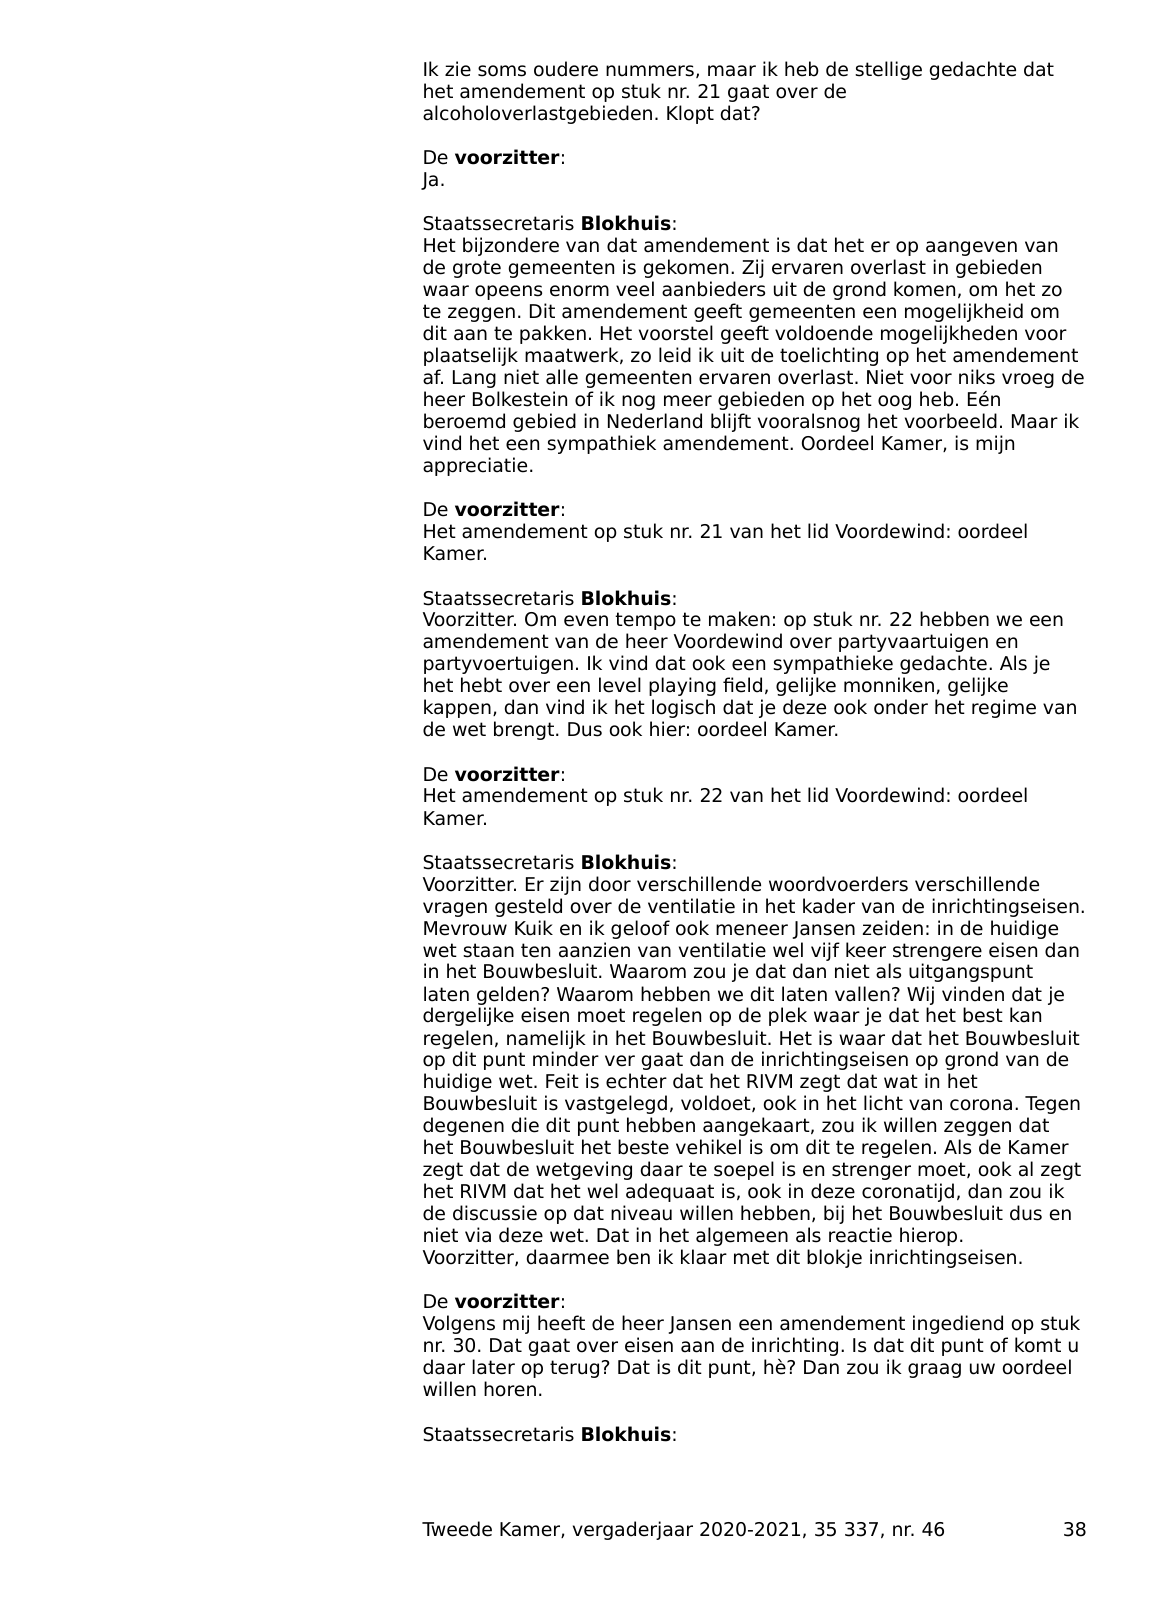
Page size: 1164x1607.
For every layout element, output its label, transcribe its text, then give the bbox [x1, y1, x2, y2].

text Staatssecretaris Blokhuis: [422, 587, 1087, 609]
text Volgens mij heeft de heer Jansen een amendement ingediend op stuk nr. 30. Dat gaat over eisen aan de inrichting. Is dat dit punt of komt u daar later op terug? Dat is dit punt, hè? Dan zou ik graag uw oordeel willen horen. [422, 1313, 1087, 1401]
text Ik zie soms oudere nummers, maar ik heb de stellige gedachte dat het amendement op stuk nr. 21 gaat over de alcoholoverlastgebieden. Klopt dat? [422, 59, 1087, 125]
text Voorzitter. Om even tempo te maken: op stuk nr. 22 hebben we een amendement van de heer Voordewind over partyvaartuigen en partyvoertuigen. Ik vind dat ook een sympathieke gedachte. Als je het hebt over een level playing field, gelijke monniken, gelijke kappen, dan vind ik het logisch dat je deze ook onder het regime van de wet brengt. Dus ook hier: oordeel Kamer. [422, 609, 1087, 741]
text Voorzitter, daarmee ben ik klaar met dit blokje inrichtingseisen. [422, 1247, 1087, 1269]
text Het bijzondere van dat amendement is dat het er op aangeven van de grote gemeenten is gekomen. Zij ervaren overlast in gebieden waar opeens enorm veel aanbieders uit de grond komen, om het zo te zeggen. Dit amendement geeft gemeenten een mogelijkheid om dit aan te pakken. Het voorstel geeft voldoende mogelijkheden voor plaatselijk maatwerk, zo leid ik uit de toelichting op het amendement af. Lang niet alle gemeenten ervaren overlast. Niet voor niks vroeg de heer Bolkestein of ik nog meer gebieden op het oog heb. Eén beroemd gebied in Nederland blijft vooralsnog het voorbeeld. Maar ik vind het een sympathiek amendement. Oordeel Kamer, is mijn appreciatie. [422, 235, 1087, 477]
text De voorzitter: [422, 147, 1087, 169]
text Staatssecretaris Blokhuis: [422, 213, 1087, 235]
text Het amendement op stuk nr. 22 van het lid Voordewind: oordeel Kamer. [422, 785, 1087, 829]
text Het amendement op stuk nr. 21 van het lid Voordewind: oordeel Kamer. [422, 521, 1087, 565]
text Ja. [422, 169, 1087, 191]
text De voorzitter: [422, 499, 1087, 521]
text Voorzitter. Er zijn door verschillende woordvoerders verschillende vragen gesteld over de ventilatie in het kader van de inrichtingseisen. Mevrouw Kuik en ik geloof ook meneer Jansen zeiden: in de huidige wet staan ten aanzien van ventilatie wel vijf keer strengere eisen dan in het Bouwbesluit. Waarom zou je dat dan niet als uitgangspunt laten gelden? Waarom hebben we dit laten vallen? Wij vinden dat je dergelijke eisen moet regelen op de plek waar je dat het best kan regelen, namelijk in het Bouwbesluit. Het is waar dat het Bouwbesluit op dit punt minder ver gaat dan de inrichtingseisen op grond van de huidige wet. Feit is echter dat het RIVM zegt dat wat in het Bouwbesluit is vastgelegd, voldoet, ook in het licht van corona. Tegen degenen die dit punt hebben aangekaart, zou ik willen zeggen dat het Bouwbesluit het beste vehikel is om dit te regelen. Als de Kamer zegt dat de wetgeving daar te soepel is en strenger moet, ook al zegt het RIVM dat het wel adequaat is, ook in deze coronatijd, dan zou ik de discussie op dat niveau willen hebben, bij het Bouwbesluit dus en niet via deze wet. Dat in het algemeen als reactie hierop. [422, 873, 1087, 1247]
text Staatssecretaris Blokhuis: [422, 852, 1087, 873]
text Staatssecretaris Blokhuis: [422, 1423, 1087, 1445]
text De voorzitter: [422, 1291, 1087, 1313]
text De voorzitter: [422, 763, 1087, 785]
